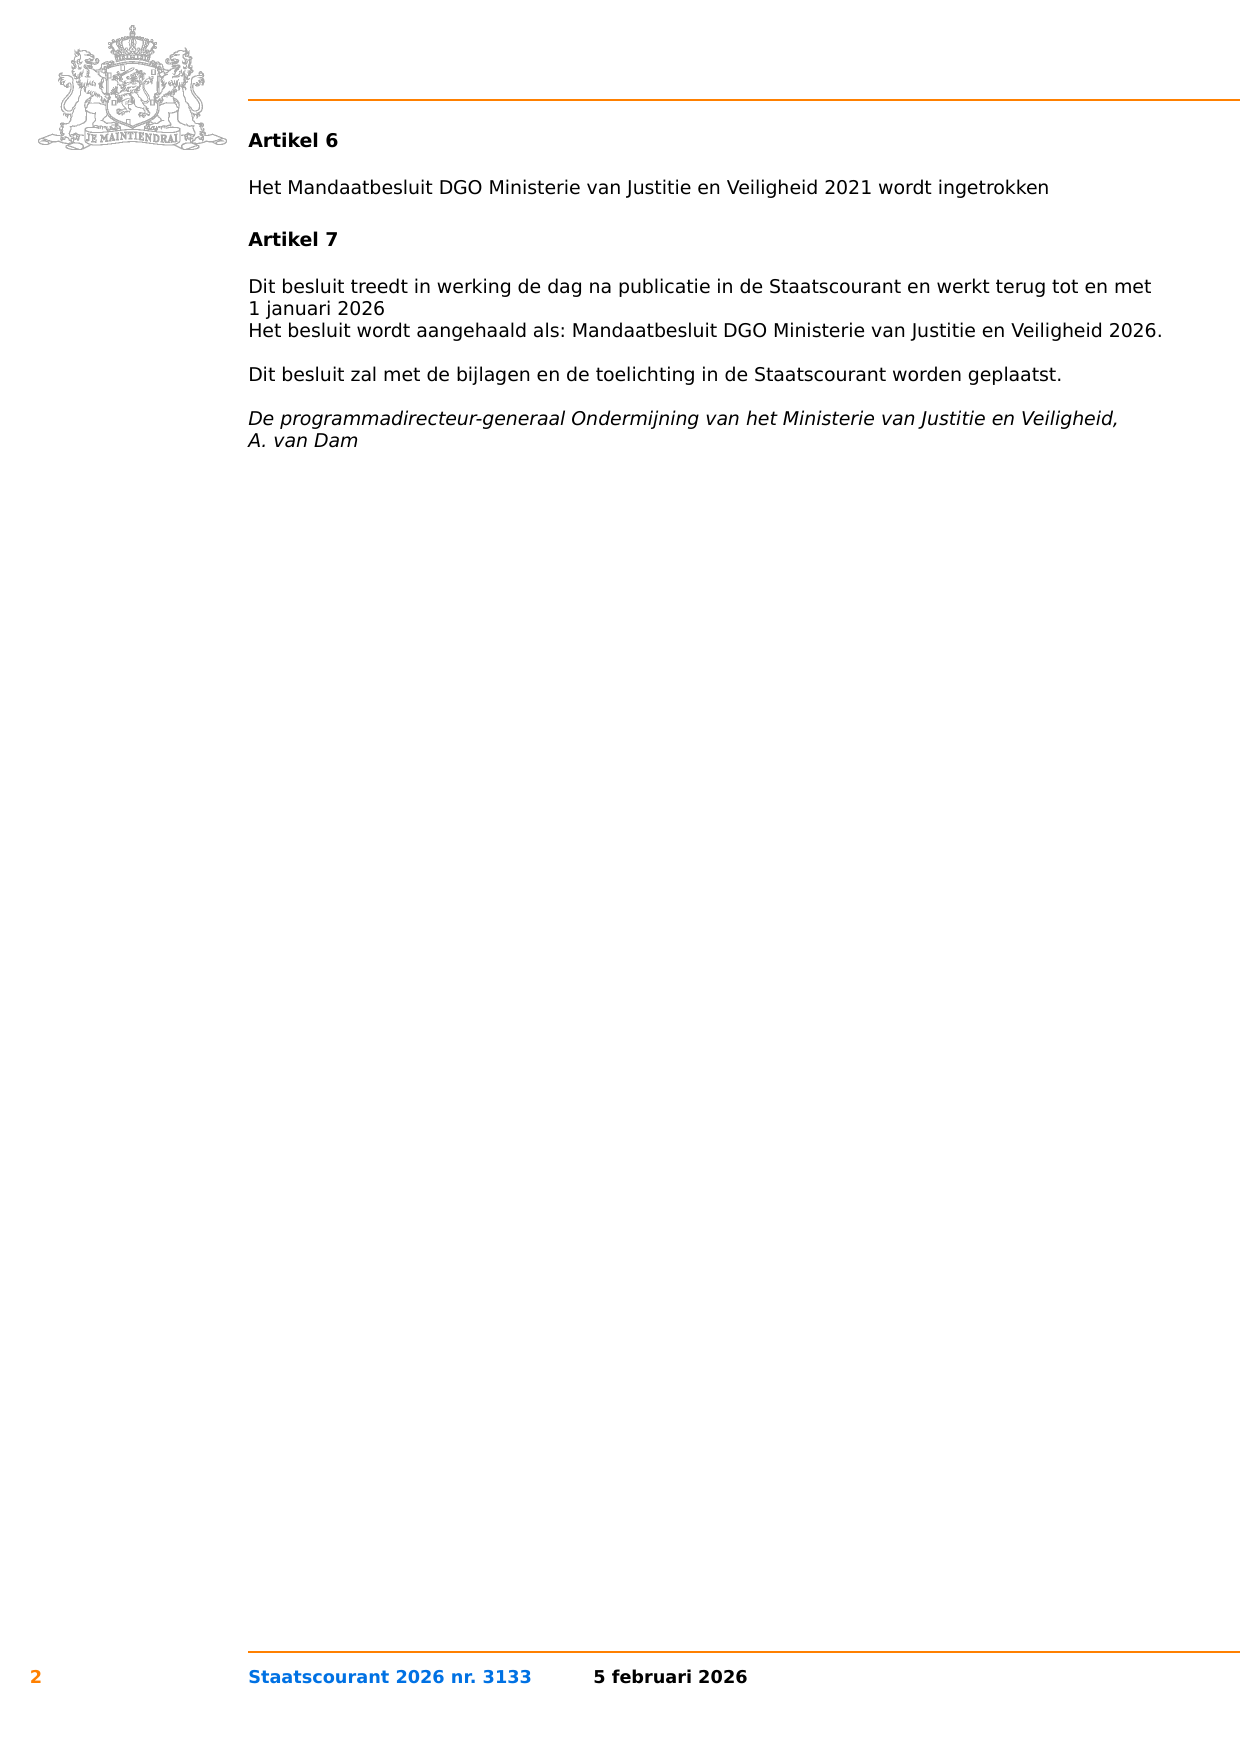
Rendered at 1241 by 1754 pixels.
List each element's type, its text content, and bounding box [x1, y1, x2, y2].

text Dit besluit zal met de bijlagen en de toelichting in de Staatscourant worden geplaatst. [248, 364, 1163, 386]
subtitle Artikel 7 [248, 229, 1163, 251]
subtitle Artikel 6 [248, 130, 1163, 152]
text Het Mandaatbesluit DGO Ministerie van Justitie en Veiligheid 2021 wordt ingetrokken [248, 177, 1163, 199]
text Het besluit wordt aangehaald als: Mandaatbesluit DGO Ministerie van Justitie en Veiligheid 2026. [248, 320, 1163, 342]
text De programmadirecteur-generaal Ondermijning van het Ministerie van Justitie en Veiligheid, A. van Dam [248, 407, 1163, 451]
text Dit besluit treedt in werking de dag na publicatie in de Staatscourant en werkt terug tot en met 1 januari 2026 [248, 276, 1163, 320]
picture [38, 25, 227, 150]
